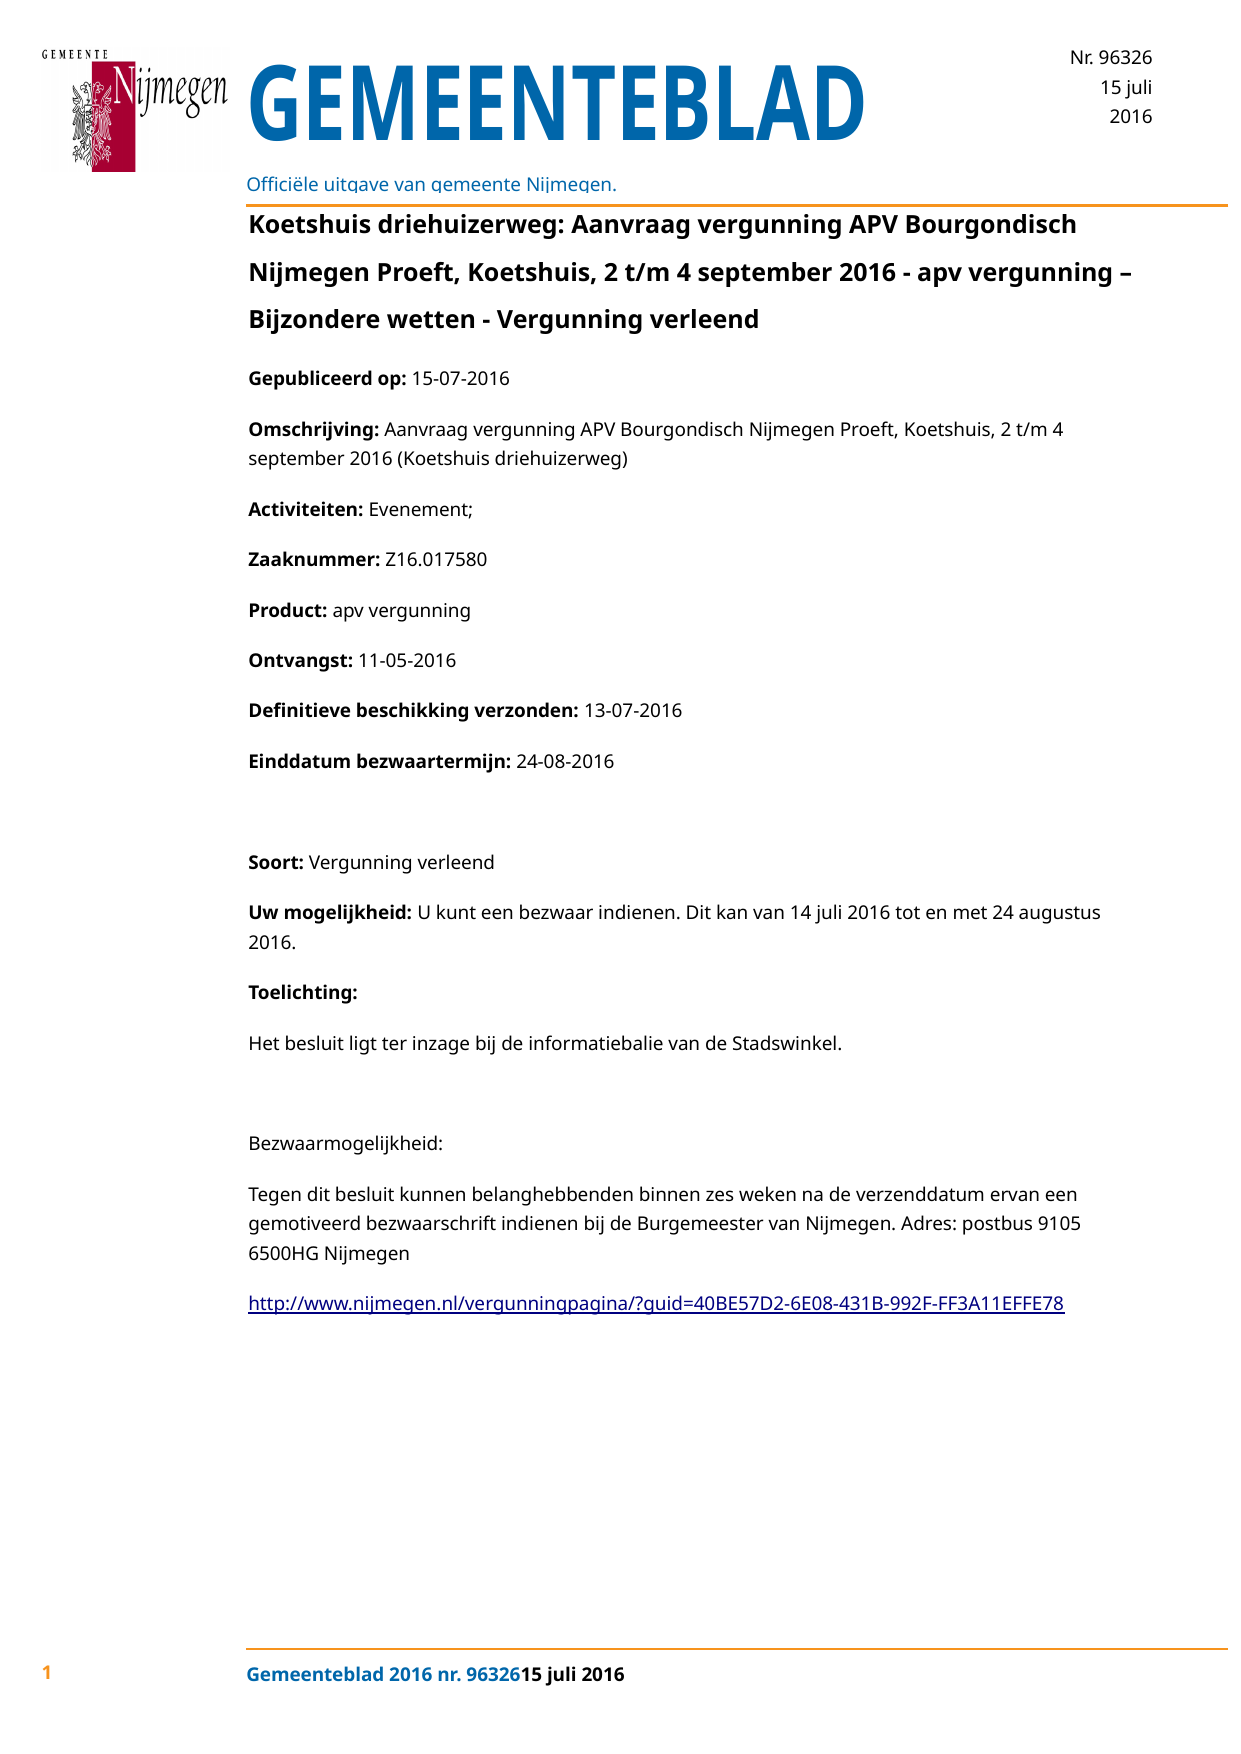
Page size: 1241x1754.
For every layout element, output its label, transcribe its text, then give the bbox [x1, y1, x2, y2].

text Toelichting: [248, 979, 1152, 1005]
text http://www.nijmegen.nl/vergunningpagina/?guid=40BE57D2-6E08-431B-992F-FF3A11EFFE78 [248, 1291, 1152, 1316]
text Tegen dit besluit kunnen belanghebbenden binnen zes weken na de verzenddatum ervan een gemotiveerd bezwaarschrift indienen bij de Burgemeester van Nijmegen. Adres: postbus 9105 6500HG Nijmegen [248, 1181, 1152, 1266]
text Uw mogelijkheid: U kunt een bezwaar indienen. Dit kan van 14 juli 2016 tot en met 24 augustus 2016. [248, 899, 1152, 954]
text Het besluit ligt ter inzage bij de informatiebalie van de Stadswinkel. [248, 1030, 1152, 1055]
text Soort: Vergunning verleend [248, 849, 1152, 874]
picture [41, 47, 231, 172]
text Product: apv vergunning [248, 597, 1152, 622]
text Koetshuis driehuizerweg: Aanvraag vergunning APV Bourgondisch Nijmegen Proeft, Koetshuis, 2 t/m 4 september 2016 - apv vergunning – Bijzondere wetten - Vergunning verleend [248, 207, 1152, 336]
text Activiteiten: Evenement; [248, 496, 1152, 522]
text Definitieve beschikking verzonden: 13-07-2016 [248, 698, 1152, 723]
text Bezwaarmogelijkheid: [248, 1131, 1152, 1156]
text Omschrijving: Aanvraag vergunning APV Bourgondisch Nijmegen Proeft, Koetshuis, 2 t/m 4 september 2016 (Koetshuis driehuizerweg) [248, 416, 1152, 471]
text Ontvangst: 11-05-2016 [248, 647, 1152, 673]
text Gepubliceerd op: 15-07-2016 [248, 366, 1152, 391]
text Zaaknummer: Z16.017580 [248, 546, 1152, 572]
text Einddatum bezwaartermijn: 24-08-2016 [248, 748, 1152, 774]
